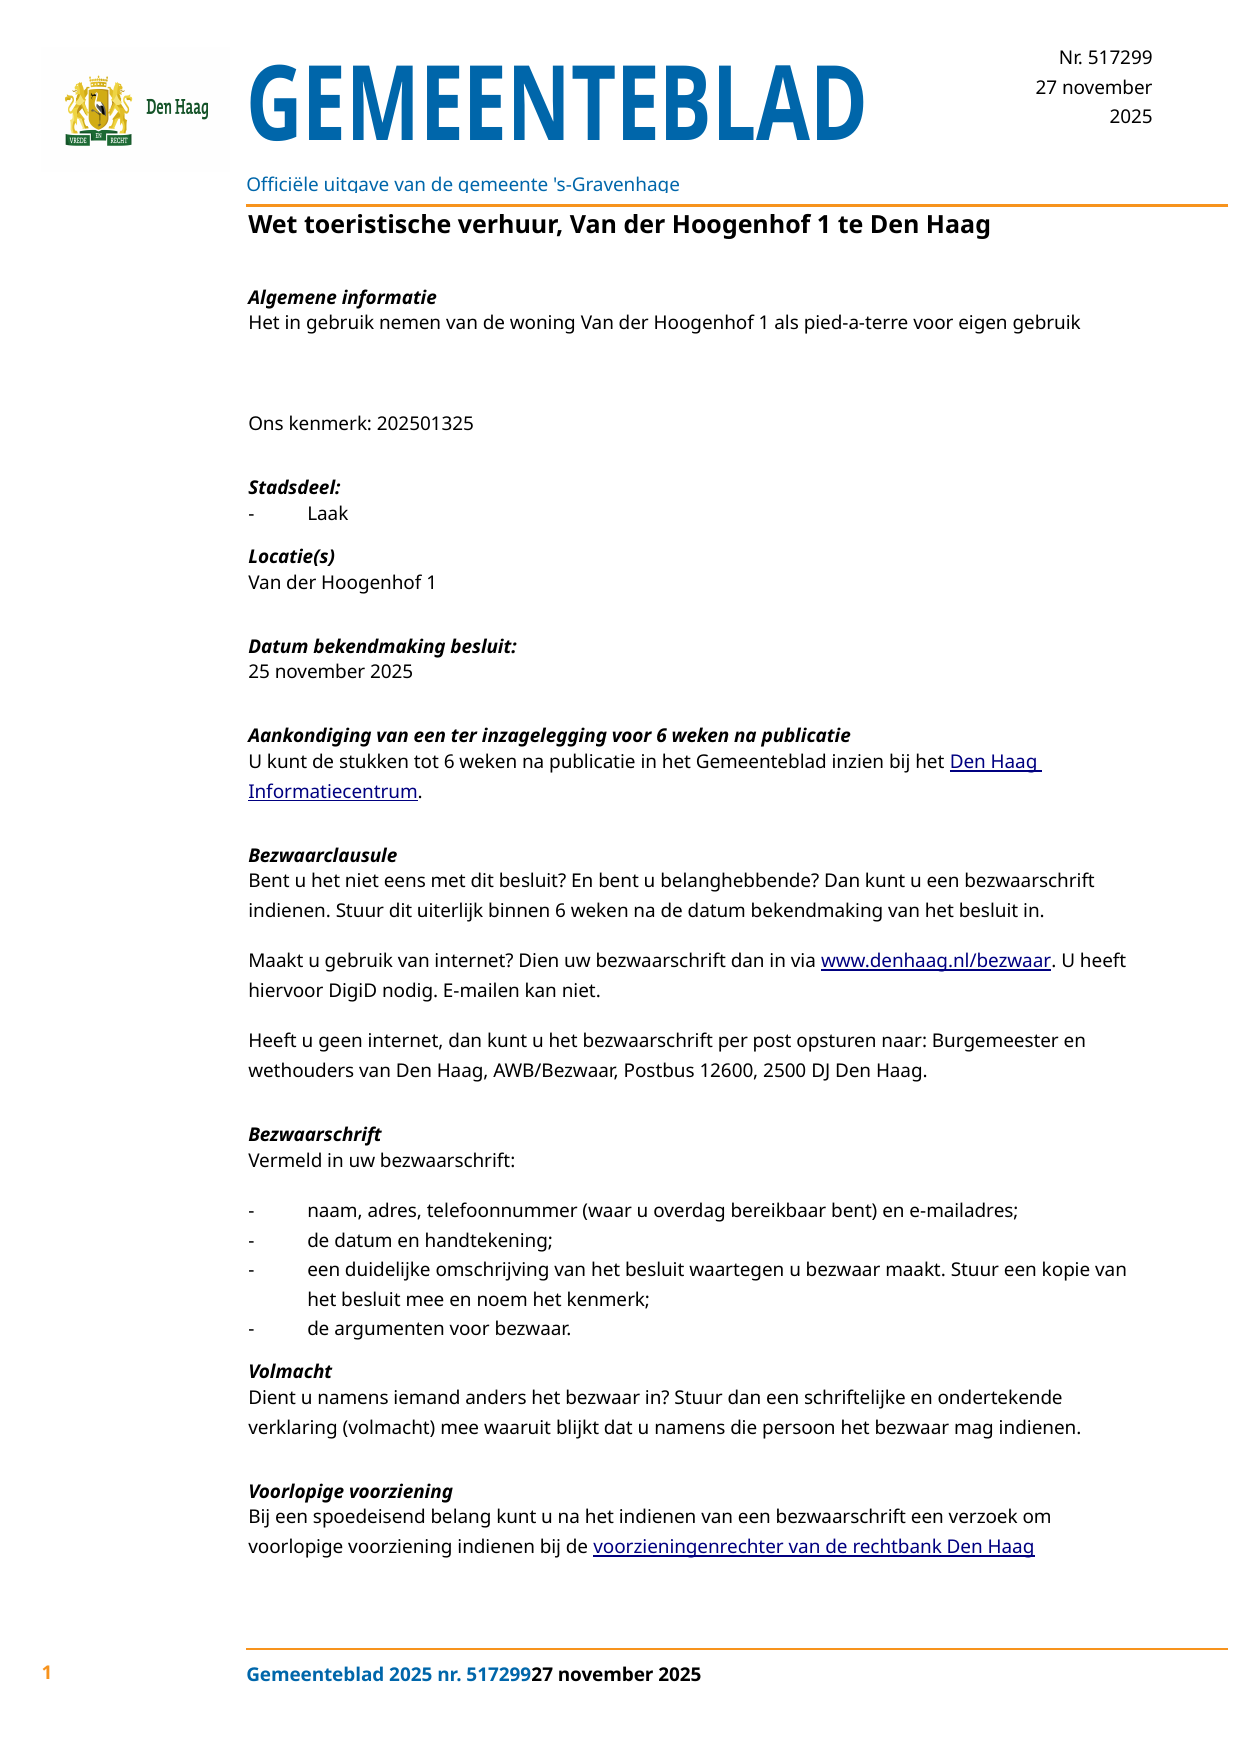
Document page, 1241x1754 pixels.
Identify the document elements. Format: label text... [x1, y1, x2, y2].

text Bent u het niet eens met dit besluit? En bent u belanghebbende? Dan kunt u een bezwaarschrift indienen. Stuur dit uiterlijk binnen 6 weken na de datum bekendmaking van het besluit in. [248, 868, 1152, 923]
text Heeft u geen internet, dan kunt u het bezwaarschrift per post opsturen naar: Burgemeester en wethouders van Den Haag, AWB/Bezwaar, Postbus 12600, 2500 DJ Den Haag. [248, 1028, 1152, 1083]
text 25 november 2025 [248, 659, 1152, 684]
list Laak [248, 500, 1152, 526]
text Voorlopige voorziening [248, 1478, 1152, 1504]
text Aankondiging van een ter inzagelegging voor 6 weken na publicatie [248, 723, 1152, 748]
text Algemene informatie [248, 284, 1152, 309]
text Vermeld in uw bezwaarschrift: [248, 1147, 1152, 1173]
text Stadsdeel: [248, 474, 1152, 500]
list de datum en handtekening; [248, 1227, 1152, 1253]
text Volmacht [248, 1359, 1152, 1384]
list naam, adres, telefoonnummer (waar u overdag bereikbaar bent) en e-mailadres; [248, 1197, 1152, 1223]
text Datum bekendmaking besluit: [248, 633, 1152, 659]
text Het in gebruik nemen van de woning Van der Hoogenhof 1 als pied-a-terre voor eigen gebruik [248, 309, 1152, 335]
text Wet toeristische verhuur, Van der Hoogenhof 1 te Den Haag [248, 207, 1152, 241]
text Bij een spoedeisend belang kunt u na het indienen van een bezwaarschrift een verzoek om voorlopige voorziening indienen bij de voorzieningenrechter van de rechtbank Den Haag [248, 1504, 1152, 1559]
text Dient u namens iemand anders het bezwaar in? Stuur dan een schriftelijke en ondertekende verklaring (volmacht) mee waaruit blijkt dat u namens die persoon het bezwaar mag indienen. [248, 1384, 1152, 1440]
picture [41, 47, 231, 172]
text Bezwaarschrift [248, 1121, 1152, 1147]
text Maakt u gebruik van internet? Dien uw bezwaarschrift dan in via www.denhaag.nl/bezwaar. U heeft hiervoor DigiD nodig. E-mailen kan niet. [248, 948, 1152, 1003]
list de argumenten voor bezwaar. [248, 1316, 1152, 1341]
list een duidelijke omschrijving van het besluit waartegen u bezwaar maakt. Stuur een kopie van het besluit mee en noem het kenmerk; [248, 1256, 1152, 1312]
text Van der Hoogenhof 1 [248, 569, 1152, 595]
text U kunt de stukken tot 6 weken na publicatie in het Gemeenteblad inzien bij het Den Haag Informatiecentrum. [248, 748, 1152, 804]
text Bezwaarclausule [248, 842, 1152, 868]
text Locatie(s) [248, 543, 1152, 569]
text Ons kenmerk: 202501325 [248, 410, 1152, 436]
